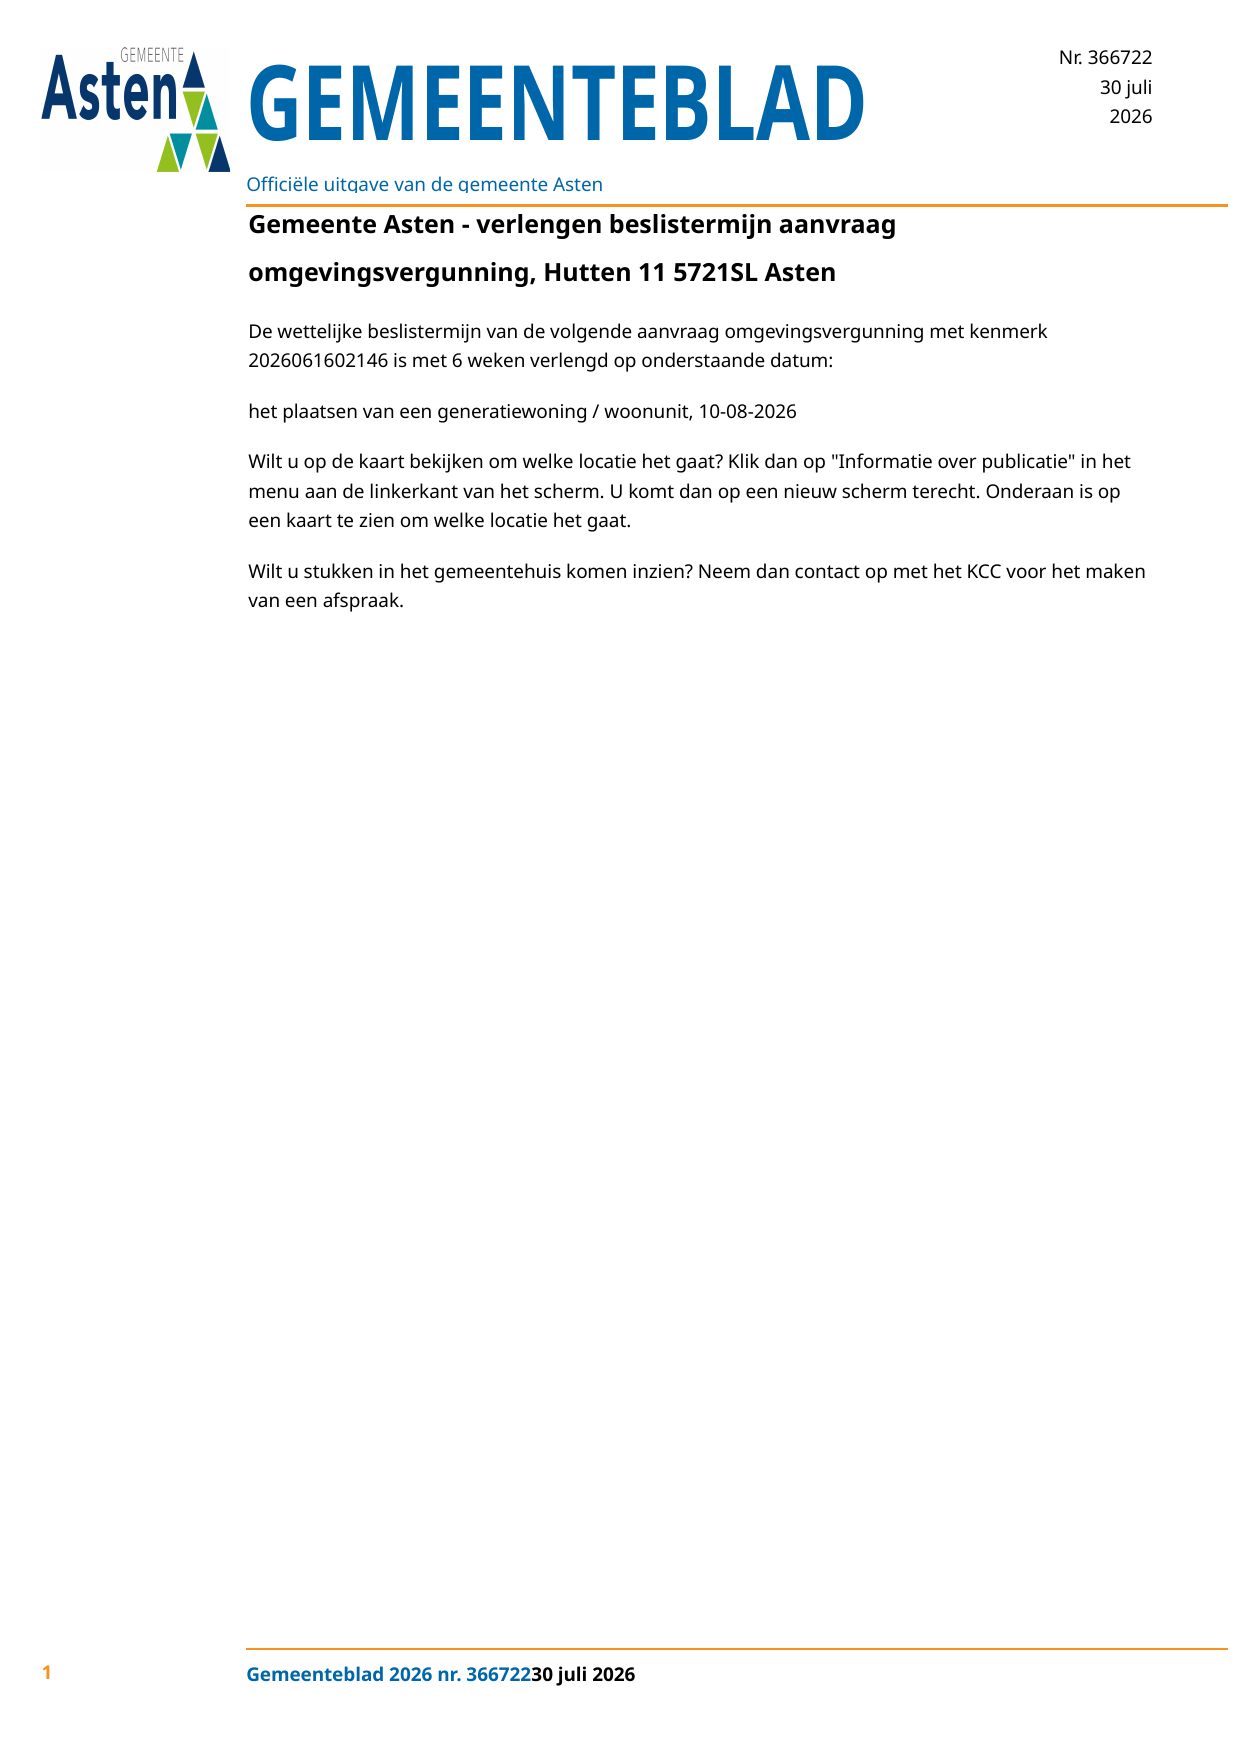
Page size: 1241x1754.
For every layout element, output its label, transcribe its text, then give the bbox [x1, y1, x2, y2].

text Wilt u op de kaart bekijken om welke locatie het gaat? Klik dan op "Informatie over publicatie" in het menu aan de linkerkant van het scherm. U komt dan op een nieuw scherm terecht. Onderaan is op een kaart te zien om welke locatie het gaat. [248, 448, 1152, 533]
text De wettelijke beslistermijn van de volgende aanvraag omgevingsvergunning met kenmerk 2026061602146 is met 6 weken verlengd op onderstaande datum: [248, 318, 1152, 373]
text Gemeente Asten - verlengen beslistermijn aanvraag omgevingsvergunning, Hutten 11 5721SL Asten [248, 207, 1152, 288]
text het plaatsen van een generatiewoning / woonunit, 10-08-2026 [248, 398, 1152, 424]
picture [41, 47, 231, 172]
text Wilt u stukken in het gemeentehuis komen inzien? Neem dan contact op met het KCC voor het maken van een afspraak. [248, 558, 1152, 613]
